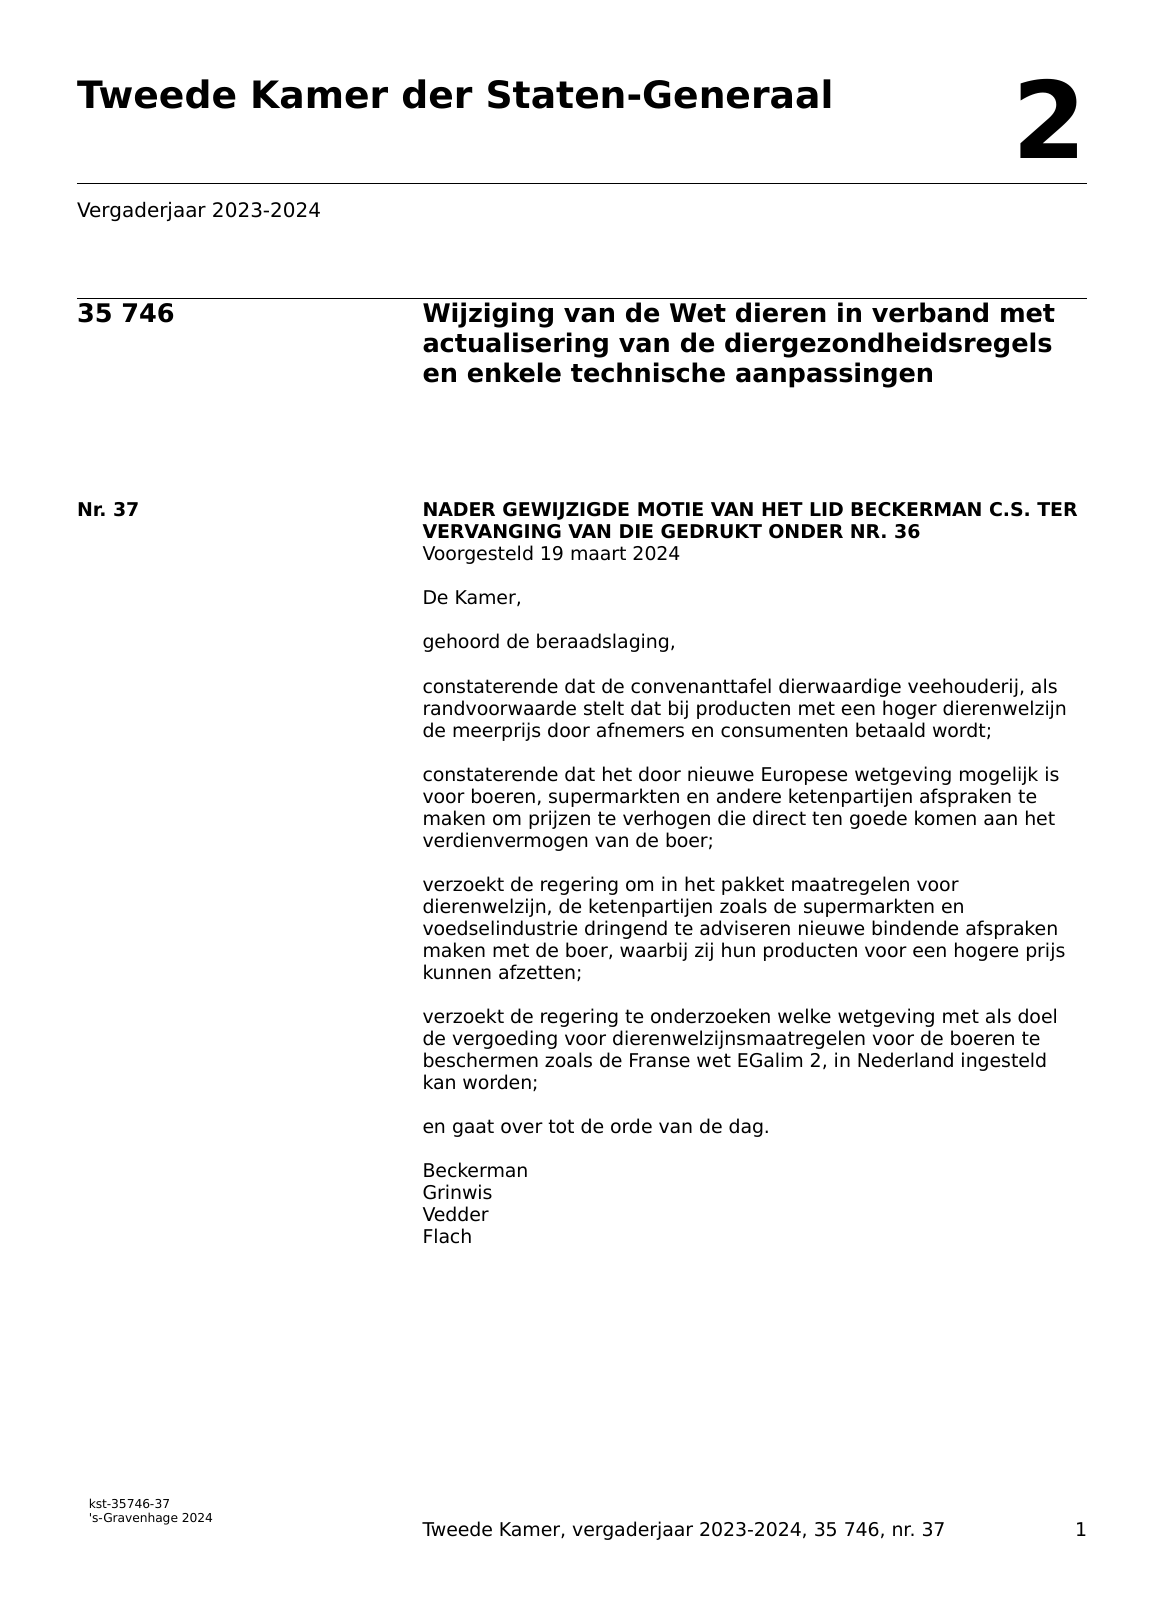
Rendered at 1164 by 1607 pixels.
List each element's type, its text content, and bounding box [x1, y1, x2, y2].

table_header 2 [886, 59, 1087, 183]
table_header Tweede Kamer der Staten-Generaal [77, 59, 886, 183]
text constaterende dat het door nieuwe Europese wetgeving mogelijk is voor boeren, supermarkten en andere ketenpartijen afspraken te maken om prijzen te verhogen die direct ten goede komen aan het verdienvermogen van de boer; [422, 764, 1087, 852]
subtitle 35 746 Wijziging van de Wet dieren in verband met actualisering van de diergezondheidsregels en enkele technische aanpassingen [77, 299, 1087, 388]
text Beckerman [422, 1160, 1087, 1182]
text Flach [422, 1226, 1087, 1248]
text Voorgesteld 19 maart 2024 [422, 543, 1087, 565]
text verzoekt de regering om in het pakket maatregelen voor dierenwelzijn, de ketenpartijen zoals de supermarkten en voedselindustrie dringend te adviseren nieuwe bindende afspraken maken met de boer, waarbij zij hun producten voor een hogere prijs kunnen afzetten; [422, 874, 1087, 984]
text Grinwis [422, 1182, 1087, 1204]
subtitle Nr. 37 NADER GEWIJZIGDE MOTIE VAN HET LID BECKERMAN C.S. TER VERVANGING VAN DIE GEDRUKT ONDER NR. 36 [77, 499, 1087, 543]
text en gaat over tot de orde van de dag. [422, 1116, 1087, 1138]
table_cell Vergaderjaar 2023-2024 [77, 184, 1087, 298]
text Vedder [422, 1204, 1087, 1226]
text gehoord de beraadslaging, [422, 631, 1087, 653]
text kst-35746-37 [88, 1497, 323, 1511]
text verzoekt de regering te onderzoeken welke wetgeving met als doel de vergoeding voor dierenwelzijnsmaatregelen voor de boeren te beschermen zoals de Franse wet EGalim 2, in Nederland ingesteld kan worden; [422, 1006, 1087, 1094]
text De Kamer, [422, 587, 1087, 609]
text constaterende dat de convenanttafel dierwaardige veehouderij, als randvoorwaarde stelt dat bij producten met een hoger dierenwelzijn de meerprijs door afnemers en consumenten betaald wordt; [422, 676, 1087, 741]
text 's-Gravenhage 2024 [88, 1511, 323, 1525]
